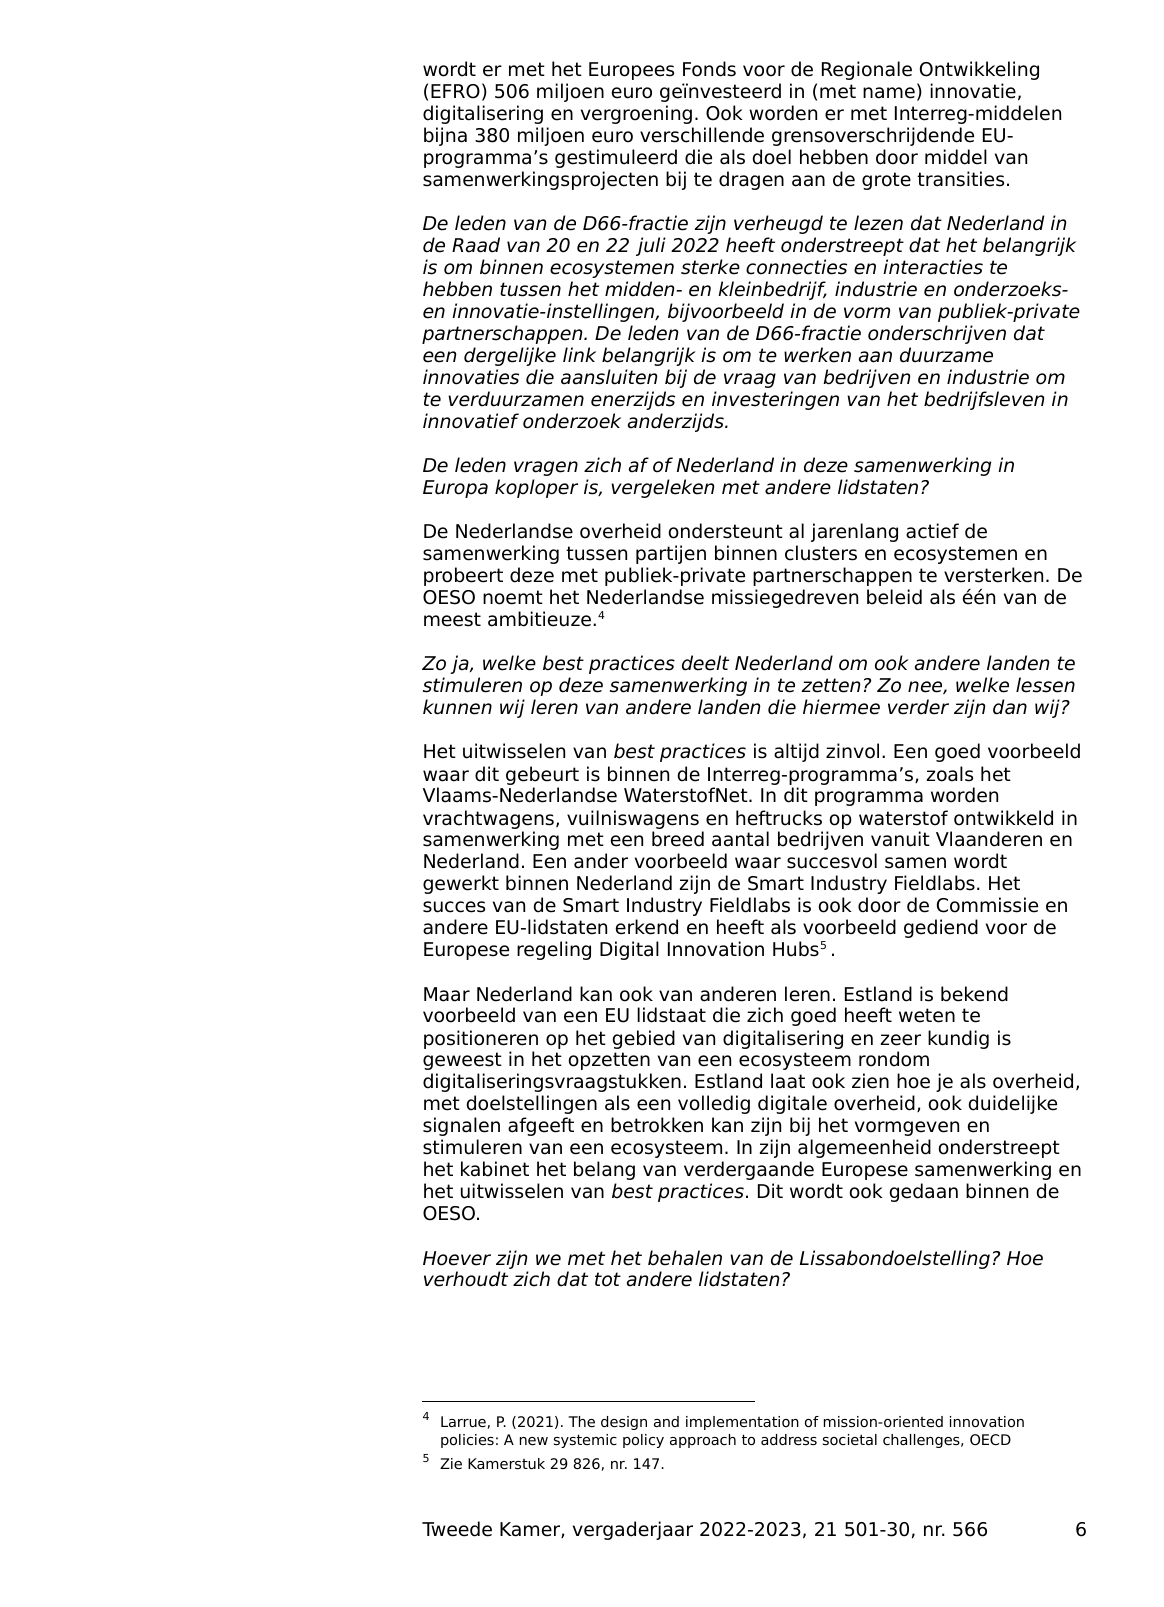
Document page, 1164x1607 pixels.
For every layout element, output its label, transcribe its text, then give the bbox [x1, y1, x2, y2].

text De leden vragen zich af of Nederland in deze samenwerking in Europa koploper is, vergeleken met andere lidstaten? [422, 455, 1087, 499]
text Larrue, P. (2021). The design and implementation of mission-oriented innovation policies: A new systemic policy approach to address societal challenges, OECD [422, 1410, 1087, 1449]
text wordt er met het Europees Fonds voor de Regionale Ontwikkeling (EFRO) 506 miljoen euro geïnvesteerd in (met name) innovatie, digitalisering en vergroening. Ook worden er met Interreg-middelen bijna 380 miljoen euro verschillende grensoverschrijdende EU-programma’s gestimuleerd die als doel hebben door middel van samenwerkingsprojecten bij te dragen aan de grote transities. [422, 59, 1087, 191]
text Zie Kamerstuk 29 826, nr. 147. [422, 1452, 1087, 1474]
text Hoever zijn we met het behalen van de Lissabondoelstelling? Hoe verhoudt zich dat tot andere lidstaten? [422, 1247, 1087, 1291]
text De Nederlandse overheid ondersteunt al jarenlang actief de samenwerking tussen partijen binnen clusters en ecosystemen en probeert deze met publiek-private partnerschappen te versterken. De OESO noemt het Nederlandse missiegedreven beleid als één van de meest ambitieuze. [422, 521, 1087, 631]
text Maar Nederland kan ook van anderen leren. Estland is bekend voorbeeld van een EU lidstaat die zich goed heeft weten te positioneren op het gebied van digitalisering en zeer kundig is geweest in het opzetten van een ecosysteem rondom digitaliseringsvraagstukken. Estland laat ook zien hoe je als overheid, met doelstellingen als een volledig digitale overheid, ook duidelijke signalen afgeeft en betrokken kan zijn bij het vormgeven en stimuleren van een ecosysteem. In zijn algemeenheid onderstreept het kabinet het belang van verdergaande Europese samenwerking en het uitwisselen van best practices. Dit wordt ook gedaan binnen de OESO. [422, 983, 1087, 1225]
text De leden van de D66-fractie zijn verheugd te lezen dat Nederland in de Raad van 20 en 22 juli 2022 heeft onderstreept dat het belangrijk is om binnen ecosystemen sterke connecties en interacties te hebben tussen het midden- en kleinbedrijf, industrie en onderzoeks- en innovatie-instellingen, bijvoorbeeld in de vorm van publiek-private partnerschappen. De leden van de D66-fractie onderschrijven dat een dergelijke link belangrijk is om te werken aan duurzame innovaties die aansluiten bij de vraag van bedrijven en industrie om te verduurzamen enerzijds en investeringen van het bedrijfsleven in innovatief onderzoek anderzijds. [422, 213, 1087, 433]
text Zo ja, welke best practices deelt Nederland om ook andere landen te stimuleren op deze samenwerking in te zetten? Zo nee, welke lessen kunnen wij leren van andere landen die hiermee verder zijn dan wij? [422, 653, 1087, 719]
text Het uitwisselen van best practices is altijd zinvol. Een goed voorbeeld waar dit gebeurt is binnen de Interreg-programma’s, zoals het Vlaams-Nederlandse WaterstofNet. In dit programma worden vrachtwagens, vuilniswagens en heftrucks op waterstof ontwikkeld in samenwerking met een breed aantal bedrijven vanuit Vlaanderen en Nederland. Een ander voorbeeld waar succesvol samen wordt gewerkt binnen Nederland zijn de Smart Industry Fieldlabs. Het succes van de Smart Industry Fieldlabs is ook door de Commissie en andere EU-lidstaten erkend en heeft als voorbeeld gediend voor de Europese regeling Digital Innovation Hubs. [422, 741, 1087, 961]
